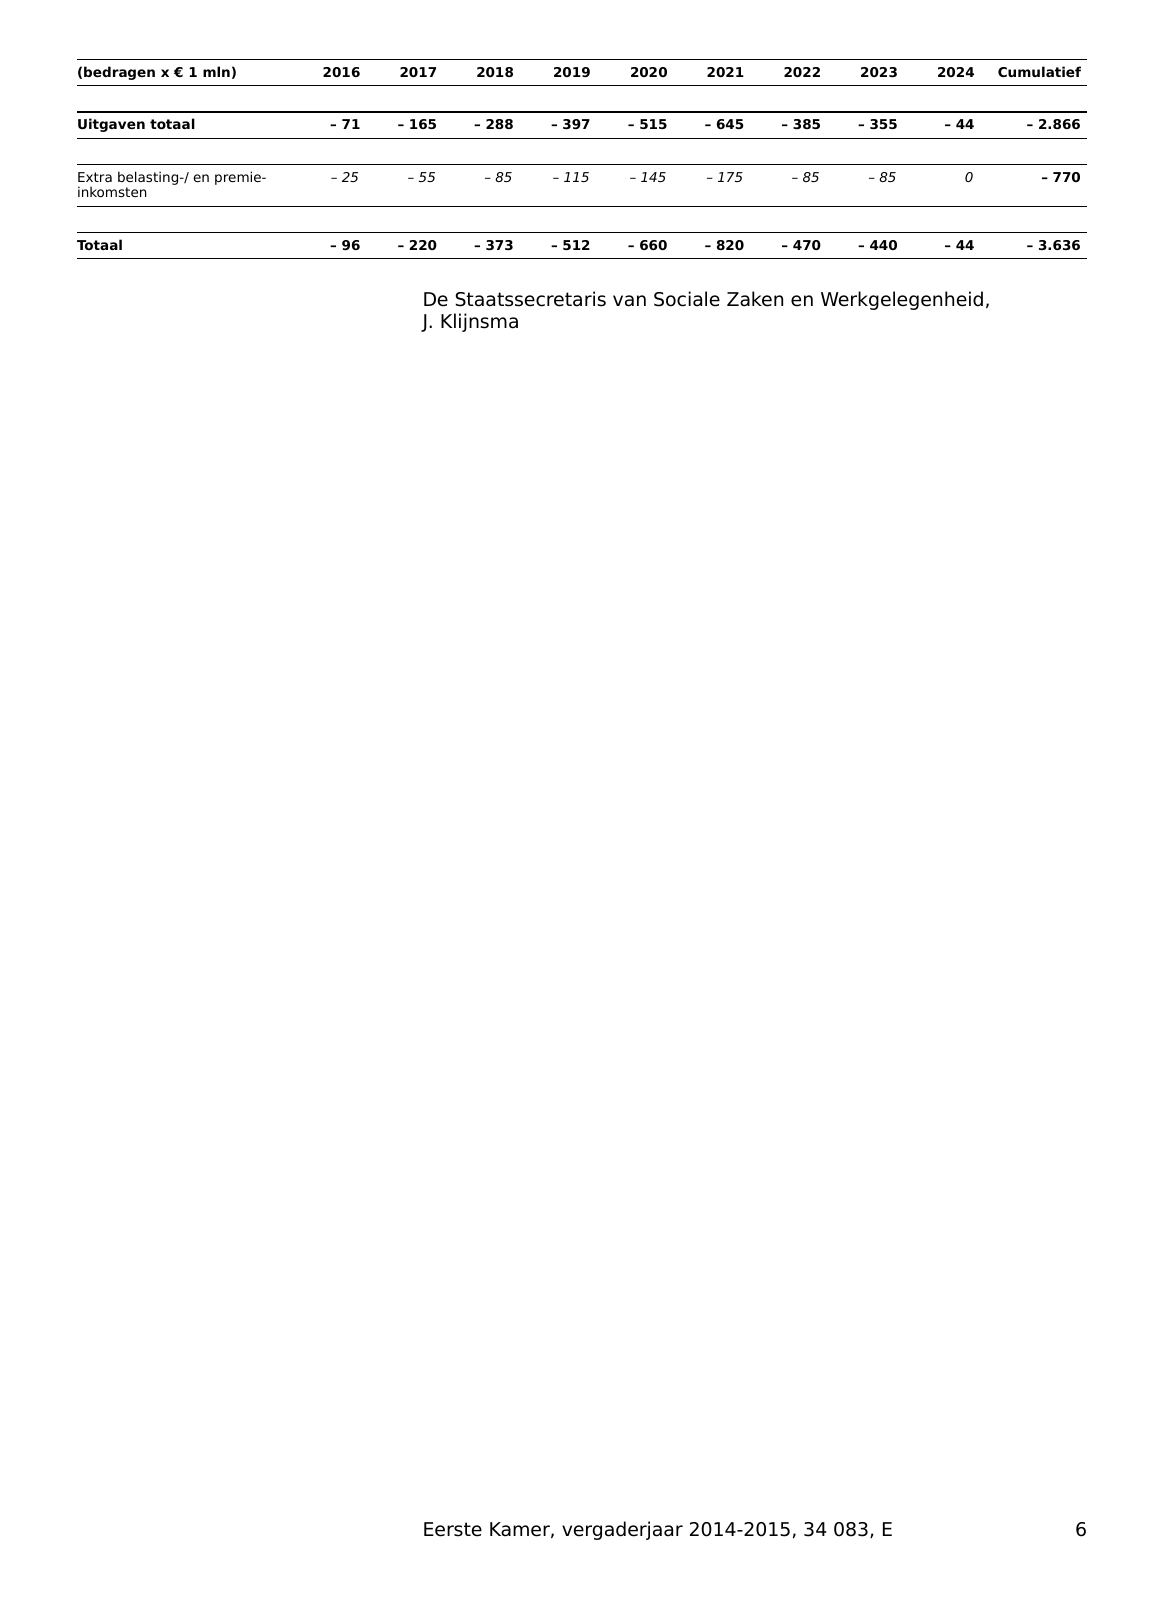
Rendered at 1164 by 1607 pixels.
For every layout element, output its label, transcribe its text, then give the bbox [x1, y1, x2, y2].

table_cell Totaal [77, 233, 289, 258]
table_cell Uitgaven totaal [77, 113, 289, 137]
table_cell [596, 86, 673, 111]
table_header 2020 [596, 60, 673, 85]
table_cell [673, 207, 750, 232]
table_cell [904, 207, 980, 232]
table_cell [520, 207, 596, 232]
table_cell – 2.866 [980, 113, 1087, 137]
table_cell [596, 139, 673, 164]
table_cell [673, 139, 750, 164]
table_cell – 355 [827, 113, 903, 137]
table_cell – 385 [750, 113, 827, 137]
table_cell – 515 [596, 113, 673, 137]
table_cell [827, 207, 903, 232]
table_cell [366, 86, 443, 111]
table_cell – 165 [366, 113, 443, 137]
table_cell – 820 [673, 233, 750, 258]
table_cell [750, 86, 827, 111]
table_cell [77, 86, 289, 111]
table_cell – 3.636 [980, 233, 1087, 258]
table_cell Extra belasting-/ en premie-inkomsten [77, 165, 289, 206]
table_cell – 512 [520, 233, 596, 258]
table_cell [980, 139, 1087, 164]
table_cell [827, 86, 903, 111]
table_cell – 96 [289, 233, 366, 258]
table_cell [980, 86, 1087, 111]
table_header 2018 [443, 60, 519, 85]
table_cell – 71 [289, 113, 366, 137]
table_header (bedragen x € 1 mln) [77, 60, 289, 85]
table_cell [289, 139, 366, 164]
table_cell [520, 139, 596, 164]
table_cell [750, 207, 827, 232]
table_cell – 440 [827, 233, 903, 258]
table_cell [289, 207, 366, 232]
table_header 2022 [750, 60, 827, 85]
table_cell – 44 [904, 113, 980, 137]
table_cell – 145 [596, 165, 673, 206]
table_cell [366, 207, 443, 232]
table_cell – 44 [904, 233, 980, 258]
table_cell [904, 139, 980, 164]
table_cell [980, 207, 1087, 232]
table_cell [904, 86, 980, 111]
table_header 2019 [520, 60, 596, 85]
table_cell [596, 207, 673, 232]
table_cell – 288 [443, 113, 519, 137]
table_cell – 115 [520, 165, 596, 206]
table_cell – 85 [827, 165, 903, 206]
table_cell [443, 207, 519, 232]
table_cell [750, 139, 827, 164]
table_header 2024 [904, 60, 980, 85]
table_cell [443, 86, 519, 111]
table_cell [520, 86, 596, 111]
table_cell [77, 139, 289, 164]
table_header 2017 [366, 60, 443, 85]
table_cell [289, 86, 366, 111]
table_cell – 373 [443, 233, 519, 258]
table_header Cumulatief [980, 60, 1087, 85]
table_cell – 25 [289, 165, 366, 206]
table_cell – 220 [366, 233, 443, 258]
table_cell – 770 [980, 165, 1087, 206]
table_header 2016 [289, 60, 366, 85]
table_cell – 55 [366, 165, 443, 206]
table_cell 0 [904, 165, 980, 206]
table_header 2021 [673, 60, 750, 85]
text De Staatssecretaris van Sociale Zaken en Werkgelegenheid, J. Klijnsma [422, 289, 1087, 333]
table_cell – 397 [520, 113, 596, 137]
table_cell – 470 [750, 233, 827, 258]
table_cell – 175 [673, 165, 750, 206]
table_cell [673, 86, 750, 111]
table_header 2023 [827, 60, 903, 85]
table_cell [77, 207, 289, 232]
table_cell [366, 139, 443, 164]
table_cell [827, 139, 903, 164]
table_cell – 85 [750, 165, 827, 206]
table_cell – 645 [673, 113, 750, 137]
table_cell [443, 139, 519, 164]
table_cell – 85 [443, 165, 519, 206]
table_cell – 660 [596, 233, 673, 258]
